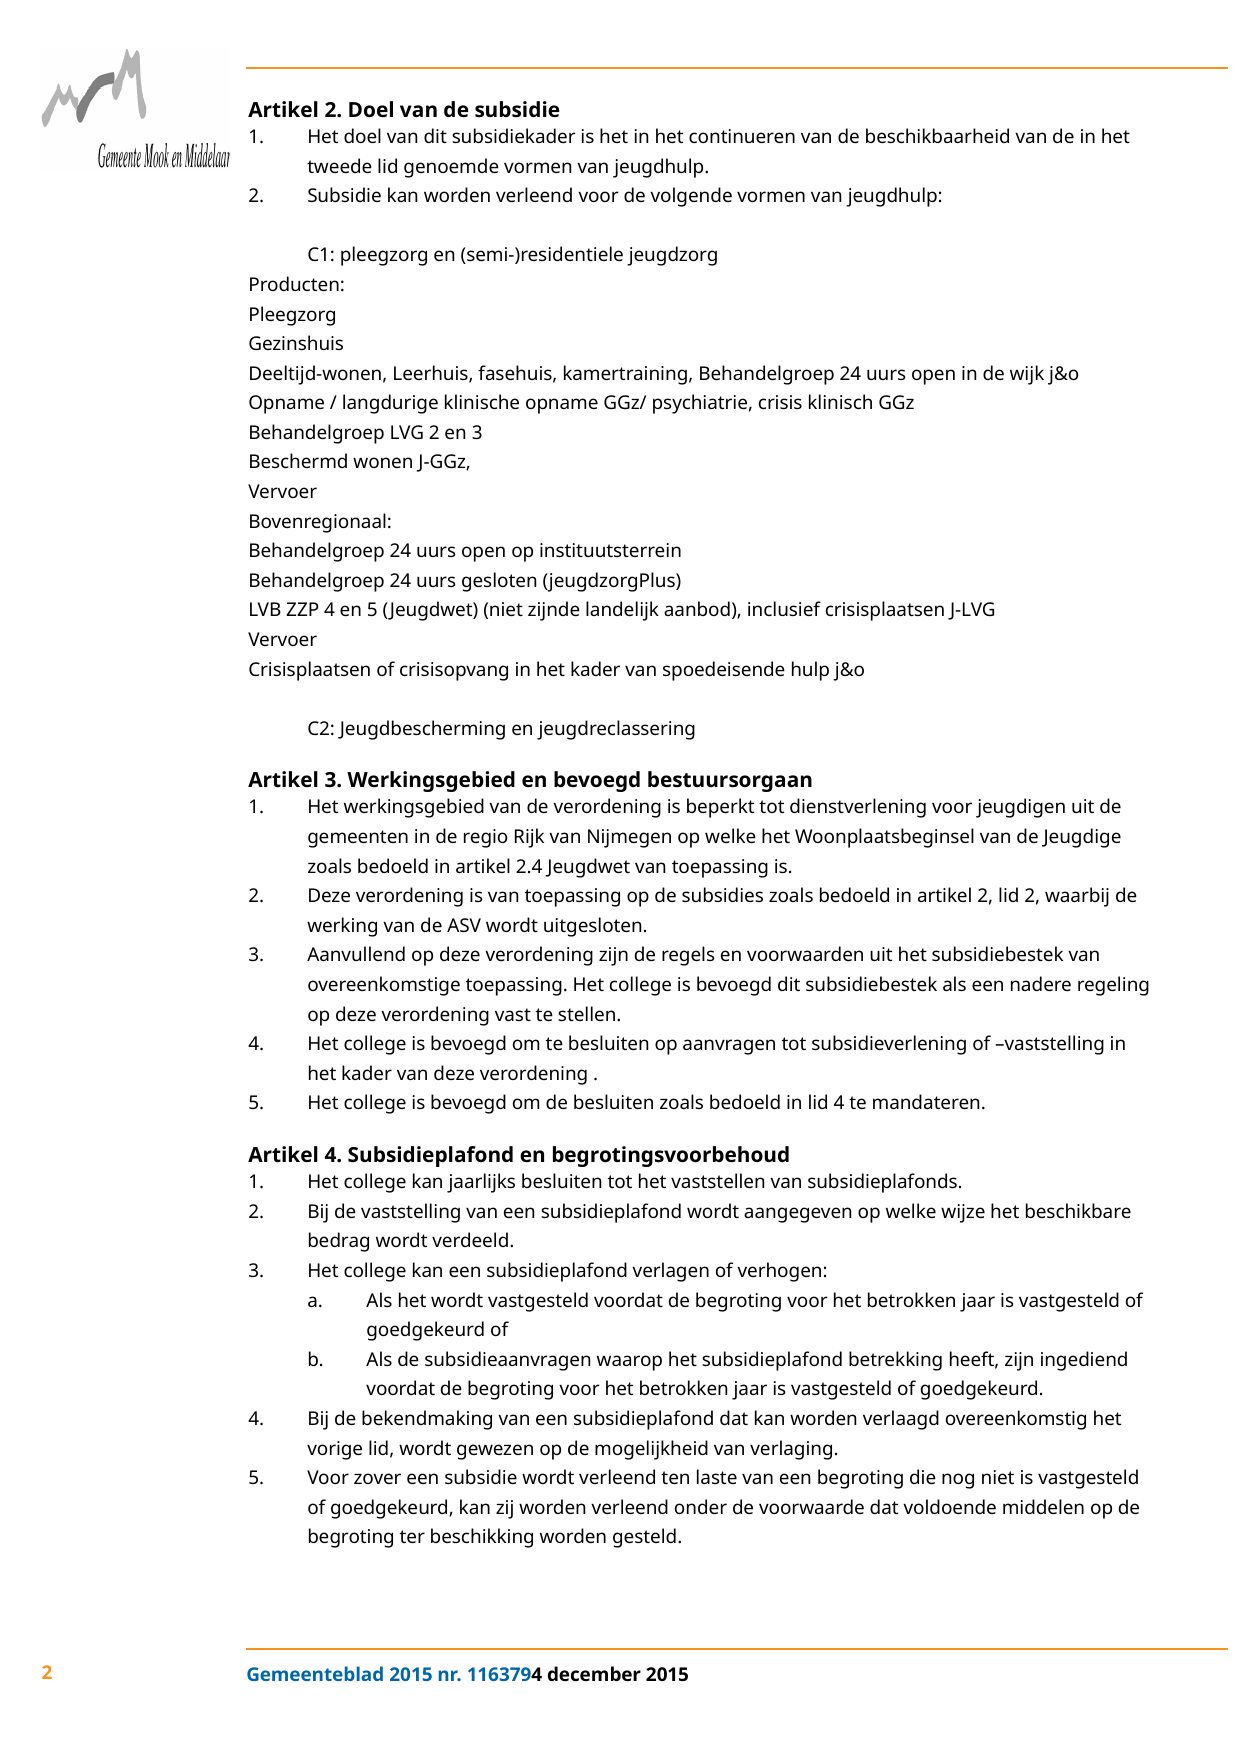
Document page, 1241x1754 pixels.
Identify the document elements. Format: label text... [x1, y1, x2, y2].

list Het college kan jaarlijks besluiten tot het vaststellen van subsidieplafonds. [248, 1168, 1152, 1194]
list Aanvullend op deze verordening zijn de regels en voorwaarden uit het subsidiebestek van overeenkomstige toepassing. Het college is bevoegd dit subsidiebestek als een nadere regeling op deze verordening vast te stellen. [248, 942, 1152, 1027]
list Het college is bevoegd om te besluiten op aanvragen tot subsidieverlening of –vaststelling in het kader van deze verordening . [248, 1030, 1152, 1086]
text LVB ZZP 4 en 5 (Jeugdwet) (niet zijnde landelijk aanbod), inclusief crisisplaatsen J-LVG [248, 597, 1152, 622]
picture [41, 47, 231, 172]
text Crisisplaatsen of crisisopvang in het kader van spoedeisende hulp j&o [248, 656, 1152, 681]
list Het college kan een subsidieplafond verlagen of verhogen: [248, 1257, 1152, 1283]
list Als de subsidieaanvragen waarop het subsidieplafond betrekking heeft, zijn ingediend voordat de begroting voor het betrokken jaar is vastgesteld of goedgekeurd. [307, 1346, 1152, 1401]
text Artikel 3. Werkingsgebied en bevoegd bestuursorgaan [248, 765, 1152, 794]
list Het werkingsgebied van de verordening is beperkt tot dienstverlening voor jeugdigen uit de gemeenten in de regio Rijk van Nijmegen op welke het Woonplaatsbeginsel van de Jeugdige zoals bedoeld in artikel 2.4 Jeugdwet van toepassing is. [248, 794, 1152, 879]
list Als het wordt vastgesteld voordat de begroting voor het betrokken jaar is vastgesteld of goedgekeurd of [307, 1287, 1152, 1342]
list Voor zover een subsidie wordt verleend ten laste van een begroting die nog niet is vastgesteld of goedgekeurd, kan zij worden verleend onder de voorwaarde dat voldoende middelen op de begroting ter beschikking worden gesteld. [248, 1464, 1152, 1549]
text Behandelgroep 24 uurs gesloten (jeugdzorgPlus) [248, 567, 1152, 593]
text Opname / langdurige klinische opname GGz/ psychiatrie, crisis klinisch GGz [248, 389, 1152, 415]
list C2: Jeugdbescherming en jeugdreclassering [248, 715, 1152, 741]
list Het doel van dit subsidiekader is het in het continueren van de beschikbaarheid van de in het tweede lid genoemde vormen van jeugdhulp. [248, 123, 1152, 178]
text Beschermd wonen J-GGz, [248, 449, 1152, 474]
text Producten: [248, 271, 1152, 297]
list Bij de bekendmaking van een subsidieplafond dat kan worden verlaagd overeenkomstig het vorige lid, wordt gewezen op de mogelijkheid van verlaging. [248, 1405, 1152, 1460]
text Artikel 4. Subsidieplafond en begrotingsvoorbehoud [248, 1140, 1152, 1168]
text Behandelgroep 24 uurs open op instituutsterrein [248, 537, 1152, 563]
text Pleegzorg [248, 301, 1152, 326]
text Vervoer [248, 478, 1152, 504]
text Vervoer [248, 626, 1152, 652]
text Gezinshuis [248, 330, 1152, 356]
list Deze verordening is van toepassing op de subsidies zoals bedoeld in artikel 2, lid 2, waarbij de werking van de ASV wordt uitgesloten. [248, 882, 1152, 938]
text Deeltijd-wonen, Leerhuis, fasehuis, kamertraining, Behandelgroep 24 uurs open in de wijk j&o [248, 360, 1152, 386]
list Subsidie kan worden verleend voor de volgende vormen van jeugdhulp: [248, 182, 1152, 208]
list Bij de vaststelling van een subsidieplafond wordt aangegeven op welke wijze het beschikbare bedrag wordt verdeeld. [248, 1198, 1152, 1253]
text Bovenregionaal: [248, 508, 1152, 533]
list Het college is bevoegd om de besluiten zoals bedoeld in lid 4 te mandateren. [248, 1089, 1152, 1115]
text Artikel 2. Doel van de subsidie [248, 95, 1152, 123]
list C1: pleegzorg en (semi-)residentiele jeugdzorg [248, 242, 1152, 267]
text Behandelgroep LVG 2 en 3 [248, 419, 1152, 445]
